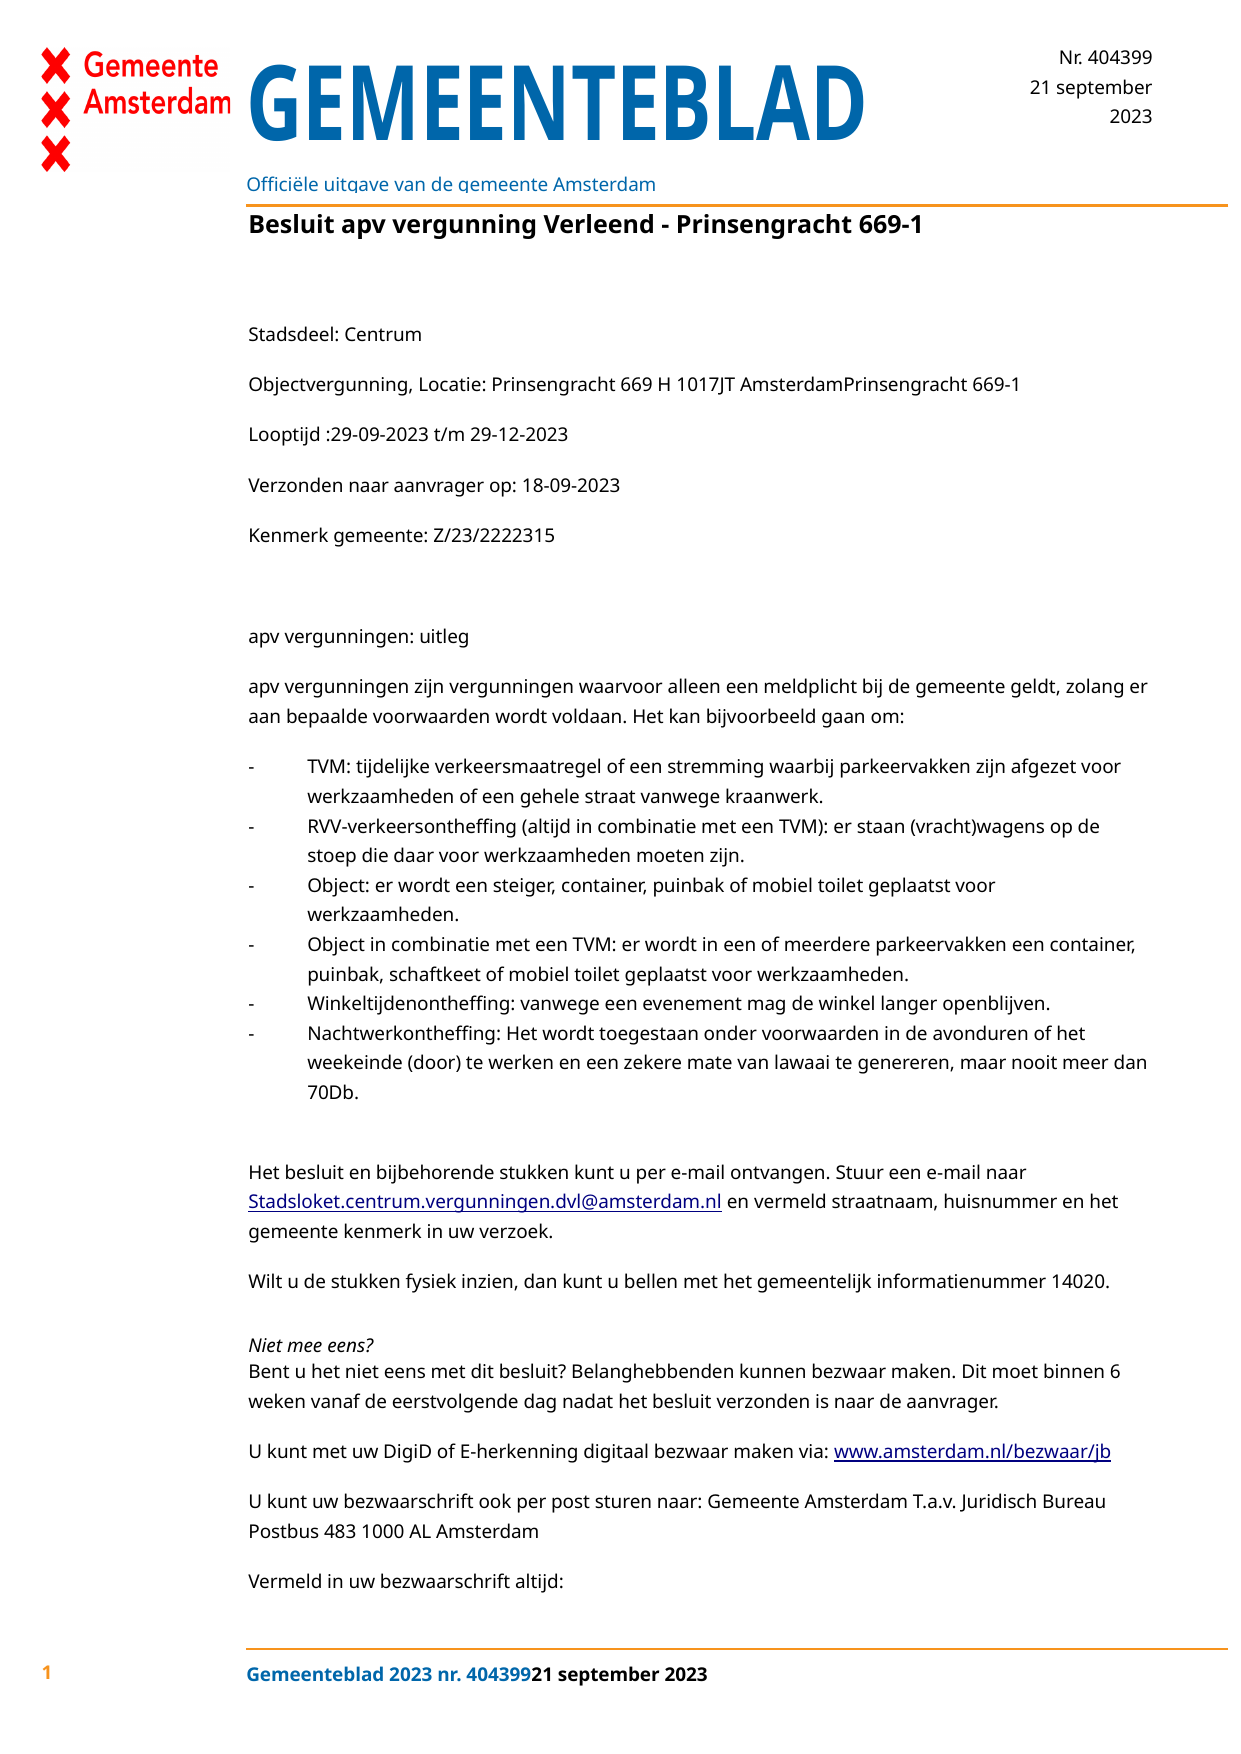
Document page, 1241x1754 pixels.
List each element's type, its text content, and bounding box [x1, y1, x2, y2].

text apv vergunningen: uitleg [248, 623, 1152, 649]
list TVM: tijdelijke verkeersmaatregel of een stremming waarbij parkeervakken zijn afgezet voor werkzaamheden of een gehele straat vanwege kraanwerk. [248, 754, 1152, 809]
text apv vergunningen zijn vergunningen waarvoor alleen een meldplicht bij de gemeente geldt, zolang er aan bepaalde voorwaarden wordt voldaan. Het kan bijvoorbeeld gaan om: [248, 674, 1152, 729]
list RVV-verkeersontheffing (altijd in combinatie met een TVM): er staan (vracht)wagens op de stoep die daar voor werkzaamheden moeten zijn. [248, 813, 1152, 868]
text Objectvergunning, Locatie: Prinsengracht 669 H 1017JT AmsterdamPrinsengracht 669-1 [248, 371, 1152, 397]
text Verzonden naar aanvrager op: 18-09-2023 [248, 472, 1152, 498]
picture [41, 47, 231, 172]
text Bent u het niet eens met dit besluit? Belanghebbenden kunnen bezwaar maken. Dit moet binnen 6 weken vanaf de eerstvolgende dag nadat het besluit verzonden is naar de aanvrager. [248, 1358, 1152, 1414]
text Vermeld in uw bezwaarschrift altijd: [248, 1569, 1152, 1594]
text Het besluit en bijbehorende stukken kunt u per e-mail ontvangen. Stuur een e-mail naar Stadsloket.centrum.vergunningen.dvl@amsterdam.nl en vermeld straatnaam, huisnummer en het gemeente kenmerk in uw verzoek. [248, 1159, 1152, 1244]
list Object in combinatie met een TVM: er wordt in een of meerdere parkeervakken een container, puinbak, schaftkeet of mobiel toilet geplaatst voor werkzaamheden. [248, 931, 1152, 986]
text Kenmerk gemeente: Z/23/2222315 [248, 522, 1152, 548]
text Stadsdeel: Centrum [248, 321, 1152, 346]
text U kunt uw bezwaarschrift ook per post sturen naar: Gemeente Amsterdam T.a.v. Juridisch Bureau Postbus 483 1000 AL Amsterdam [248, 1489, 1152, 1544]
list Object: er wordt een steiger, container, puinbak of mobiel toilet geplaatst voor werkzaamheden. [248, 872, 1152, 927]
text Wilt u de stukken fysiek inzien, dan kunt u bellen met het gemeentelijk informatienummer 14020. [248, 1269, 1152, 1294]
text Looptijd :29-09-2023 t/m 29-12-2023 [248, 422, 1152, 447]
list Winkeltijdenontheffing: vanwege een evenement mag de winkel langer openblijven. [248, 990, 1152, 1016]
list Nachtwerkontheffing: Het wordt toegestaan onder voorwaarden in de avonduren of het weekeinde (door) te werken en een zekere mate van lawaai te genereren, maar nooit meer dan 70Db. [248, 1020, 1152, 1105]
text Besluit apv vergunning Verleend - Prinsengracht 669-1 [248, 207, 1152, 241]
text Niet mee eens? [248, 1333, 1152, 1358]
text U kunt met uw DigiD of E-herkenning digitaal bezwaar maken via: www.amsterdam.nl/bezwaar/jb [248, 1438, 1152, 1464]
